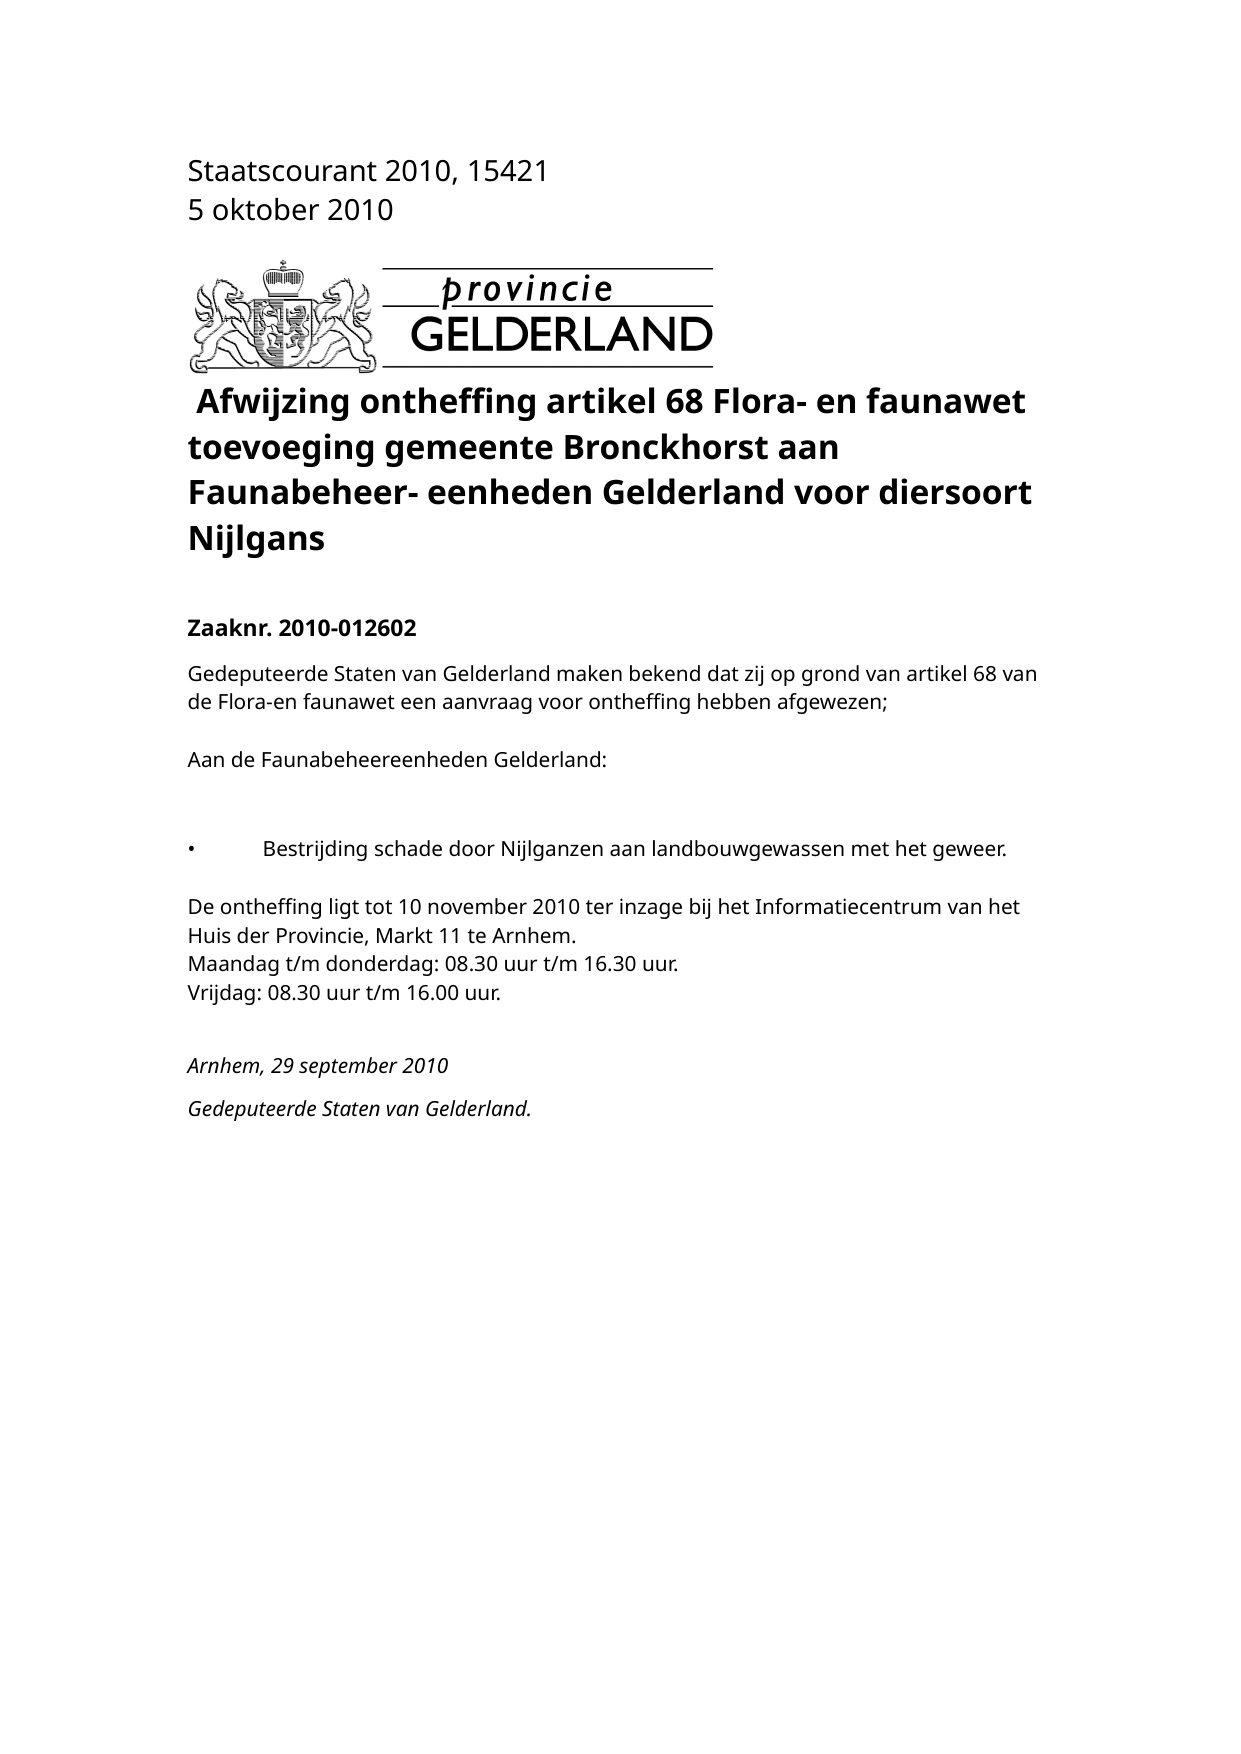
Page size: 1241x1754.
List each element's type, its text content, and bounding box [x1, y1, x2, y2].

text Aan de Faunabeheereenheden Gelderland: [187, 746, 1053, 774]
picture [187, 258, 714, 378]
text 5 oktober 2010 [187, 190, 1053, 229]
text Gedeputeerde Staten van Gelderland. [187, 1094, 1053, 1123]
subtitle Zaaknr. 2010-012602 [187, 612, 1053, 644]
text De ontheffing ligt tot 10 november 2010 ter inzage bij het Informatiecentrum van het Huis der Provincie, Markt 11 te Arnhem. [187, 892, 1053, 949]
text Gedeputeerde Staten van Gelderland maken bekend dat zij op grond van artikel 68 van de Flora-en faunawet een aanvraag voor ontheffing hebben afgewezen; [187, 659, 1053, 716]
list Bestrijding schade door Nijlganzen aan landbouwgewassen met het geweer. [187, 834, 1053, 862]
text Staatscourant 2010, 15421 [187, 150, 1053, 190]
text Arnhem, 29 september 2010 [187, 1051, 1053, 1079]
subtitle Afwijzing ontheffing artikel 68 Flora- en faunawet toevoeging gemeente Bronckhorst aan Faunabeheer- eenheden Gelderland voor diersoort Nijlgans [187, 271, 1053, 560]
text Maandag t/m donderdag: 08.30 uur t/m 16.30 uur. [187, 949, 1053, 978]
text Vrijdag: 08.30 uur t/m 16.00 uur. [187, 978, 1053, 1006]
